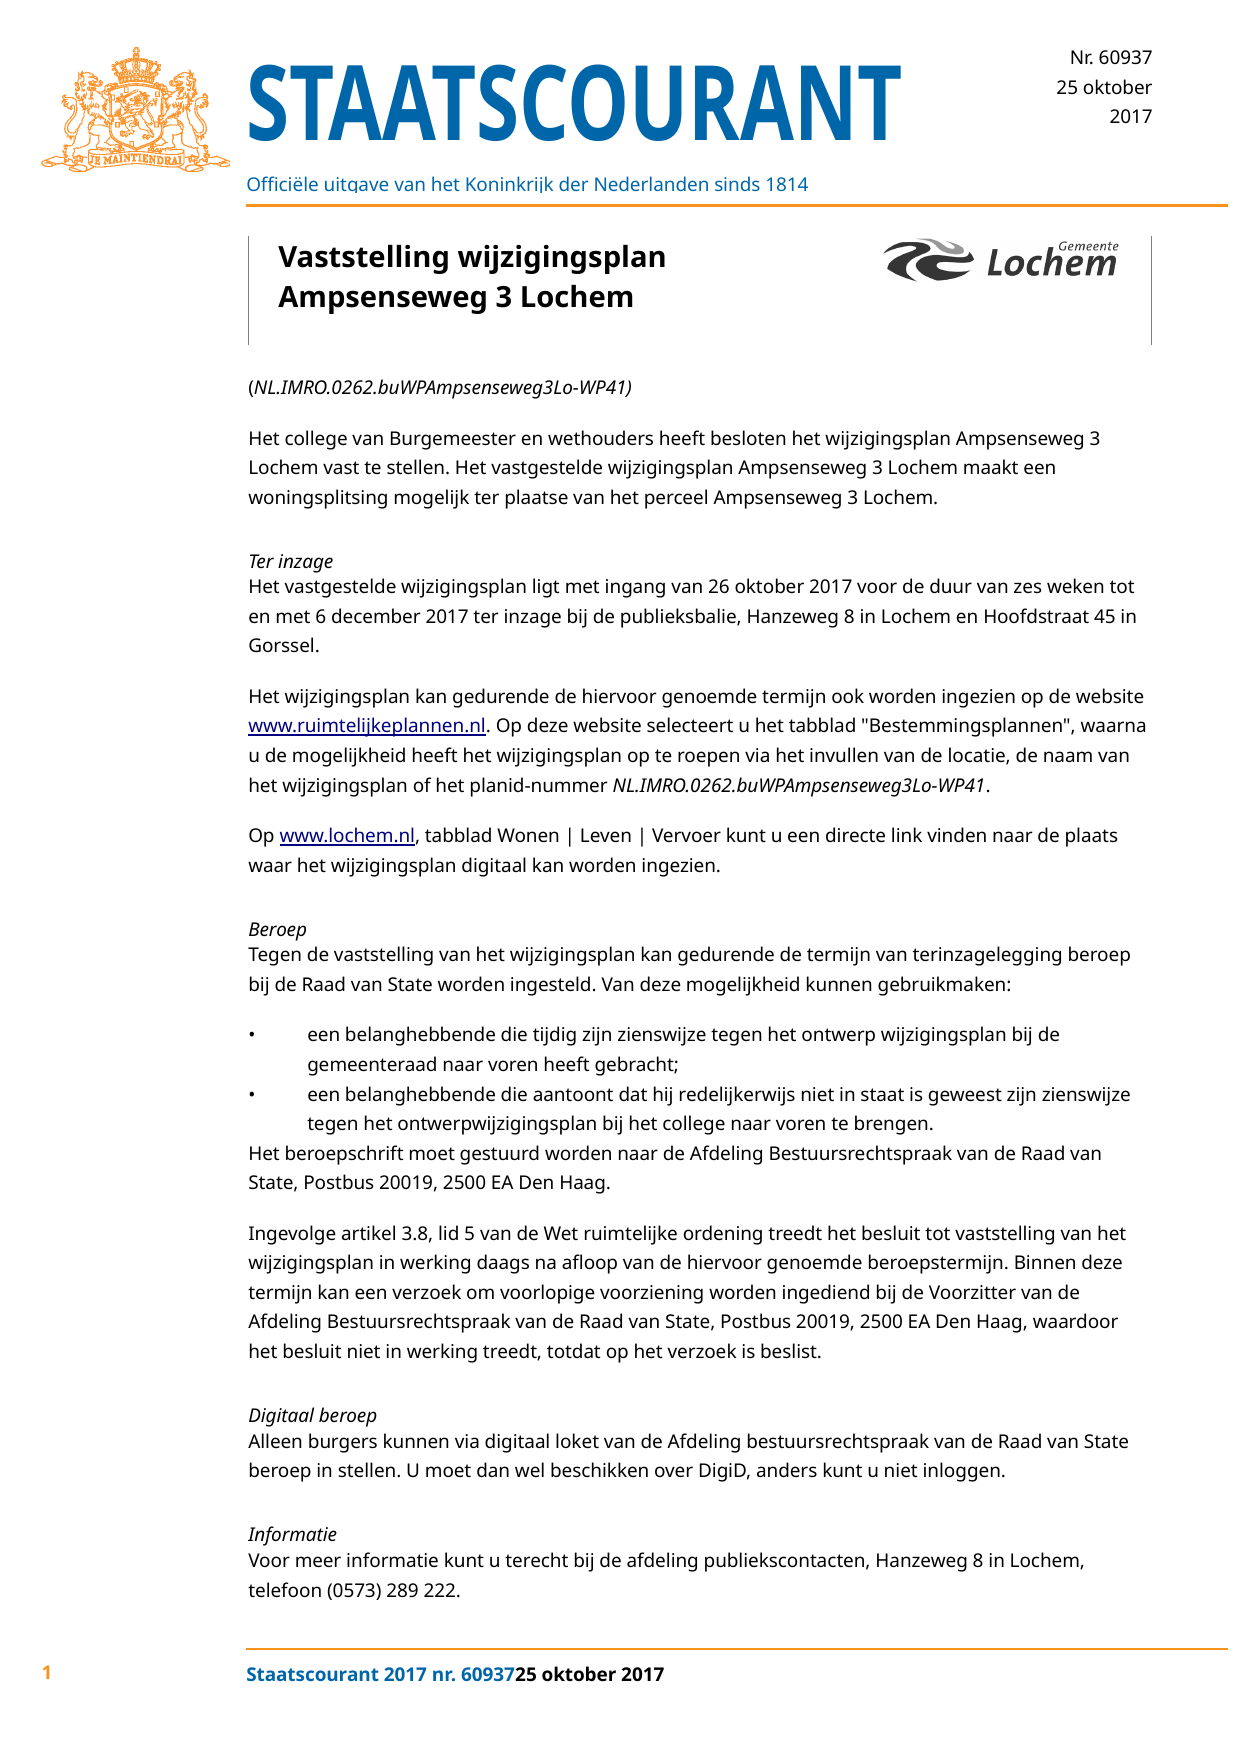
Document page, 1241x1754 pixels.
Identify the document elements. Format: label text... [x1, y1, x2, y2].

text Ingevolge artikel 3.8, lid 5 van de Wet ruimtelijke ordening treedt het besluit tot vaststelling van het wijzigingsplan in werking daags na afloop van de hiervoor genoemde beroepstermijn. Binnen deze termijn kan een verzoek om voorlopige voorziening worden ingediend bij de Voorzitter van de Afdeling Bestuursrechtspraak van de Raad van State, Postbus 20019, 2500 EA Den Haag, waardoor het besluit niet in werking treedt, totdat op het verzoek is beslist. [248, 1220, 1152, 1364]
picture [882, 236, 1119, 283]
text Voor meer informatie kunt u terecht bij de afdeling publiekscontacten, Hanzeweg 8 in Lochem, telefoon (0573) 289 222. [248, 1547, 1152, 1602]
text Ter inzage [248, 548, 1152, 573]
text Alleen burgers kunnen via digitaal loket van de Afdeling bestuursrechtspraak van de Raad van State beroep in stellen. U moet dan wel beschikken over DigiD, anders kunt u niet inloggen. [248, 1428, 1152, 1483]
text (NL.IMRO.0262.buWPAmpsenseweg3Lo-WP41) [248, 374, 1152, 400]
text Het wijzigingsplan kan gedurende de hiervoor genoemde termijn ook worden ingezien op de website www.ruimtelijkeplannen.nl. Op deze website selecteert u het tabblad "Bestemmingsplannen", waarna u de mogelijkheid heeft het wijzigingsplan op te roepen via het invullen van de locatie, de naam van het wijzigingsplan of het planid-nummer NL.IMRO.0262.buWPAmpsenseweg3Lo-WP41. [248, 683, 1152, 798]
text Informatie [248, 1521, 1152, 1547]
picture [41, 47, 231, 172]
text Digitaal beroep [248, 1402, 1152, 1428]
text Tegen de vaststelling van het wijzigingsplan kan gedurende de termijn van terinzagelegging beroep bij de Raad van State worden ingesteld. Van deze mogelijkheid kunnen gebruikmaken: [248, 942, 1152, 997]
text Beroep [248, 916, 1152, 942]
table_header [850, 236, 1151, 345]
list een belanghebbende die tijdig zijn zienswijze tegen het ontwerp wijzigingsplan bij de gemeenteraad naar voren heeft gebracht; [248, 1022, 1152, 1077]
list een belanghebbende die aantoont dat hij redelijkerwijs niet in staat is geweest zijn zienswijze tegen het ontwerpwijzigingsplan bij het college naar voren te brengen. [248, 1081, 1152, 1136]
text Het vastgestelde wijzigingsplan ligt met ingang van 26 oktober 2017 voor de duur van zes weken tot en met 6 december 2017 ter inzage bij de publieksbalie, Hanzeweg 8 in Lochem en Hoofdstraat 45 in Gorssel. [248, 573, 1152, 658]
text Op www.lochem.nl, tabblad Wonen | Leven | Vervoer kunt u een directe link vinden naar de plaats waar het wijzigingsplan digitaal kan worden ingezien. [248, 822, 1152, 878]
text Het beroepschrift moet gestuurd worden naar de Afdeling Bestuursrechtspraak van de Raad van State, Postbus 20019, 2500 EA Den Haag. [248, 1140, 1152, 1195]
table_header Vaststelling wijzigingsplan Ampsenseweg 3 Lochem [249, 236, 850, 345]
text Het college van Burgemeester en wethouders heeft besloten het wijzigingsplan Ampsenseweg 3 Lochem vast te stellen. Het vastgestelde wijzigingsplan Ampsenseweg 3 Lochem maakt een woningsplitsing mogelijk ter plaatse van het perceel Ampsenseweg 3 Lochem. [248, 425, 1152, 509]
